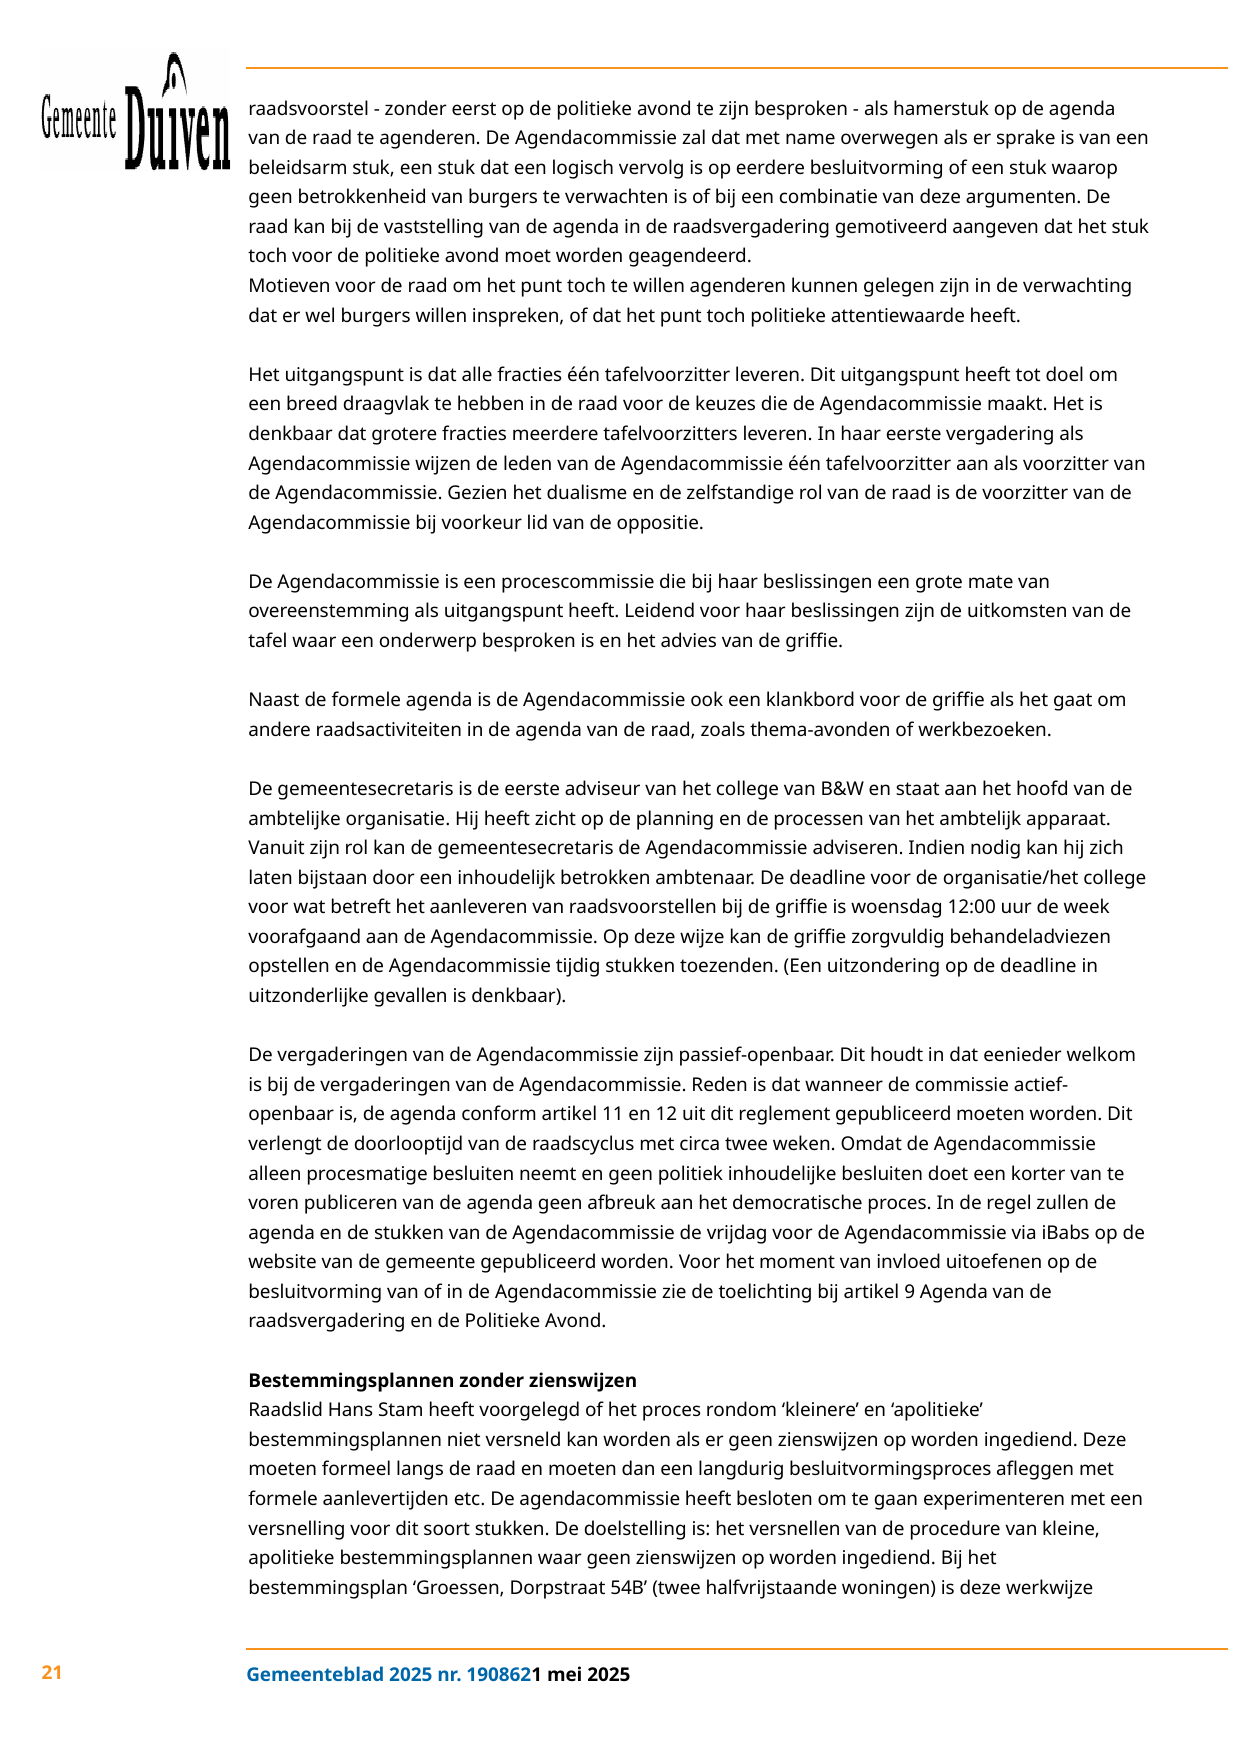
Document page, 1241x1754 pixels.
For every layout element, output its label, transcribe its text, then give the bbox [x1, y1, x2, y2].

picture [41, 47, 231, 172]
text Raadslid Hans Stam heeft voorgelegd of het proces rondom ‘kleinere’ en ‘apolitieke’ bestemmingsplannen niet versneld kan worden als er geen zienswijzen op worden ingediend. Deze moeten formeel langs de raad en moeten dan een langdurig besluitvormingsproces afleggen met formele aanlevertijden etc. De agendacommissie heeft besloten om te gaan experimenteren met een versnelling voor dit soort stukken. De doelstelling is: het versnellen van de procedure van kleine, apolitieke bestemmingsplannen waar geen zienswijzen op worden ingediend. Bij het bestemmingsplan ‘Groessen, Dorpstraat 54B’ (twee halfvrijstaande woningen) is deze werkwijze [248, 1396, 1152, 1600]
text De vergaderingen van de Agendacommissie zijn passief-openbaar. Dit houdt in dat eenieder welkom is bij de vergaderingen van de Agendacommissie. Reden is dat wanneer de commissie actief-openbaar is, de agenda conform artikel 11 en 12 uit dit reglement gepubliceerd moeten worden. Dit verlengt de doorlooptijd van de raadscyclus met circa twee weken. Omdat de Agendacommissie alleen procesmatige besluiten neemt en geen politiek inhoudelijke besluiten doet een korter van te voren publiceren van de agenda geen afbreuk aan het democratische proces. In de regel zullen de agenda en de stukken van de Agendacommissie de vrijdag voor de Agendacommissie via iBabs op de website van de gemeente gepubliceerd worden. Voor het moment van invloed uitoefenen op de besluitvorming van of in de Agendacommissie zie de toelichting bij artikel 9 Agenda van de raadsvergadering en de Politieke Avond. [248, 1041, 1152, 1333]
text De gemeentesecretaris is de eerste adviseur van het college van B&W en staat aan het hoofd van de ambtelijke organisatie. Hij heeft zicht op de planning en de processen van het ambtelijk apparaat. Vanuit zijn rol kan de gemeentesecretaris de Agendacommissie adviseren. Indien nodig kan hij zich laten bijstaan door een inhoudelijk betrokken ambtenaar. De deadline voor de organisatie/het college voor wat betreft het aanleveren van raadsvoorstellen bij de griffie is woensdag 12:00 uur de week voorafgaand aan de Agendacommissie. Op deze wijze kan de griffie zorgvuldig behandeladviezen opstellen en de Agendacommissie tijdig stukken toezenden. (Een uitzondering op de deadline in uitzonderlijke gevallen is denkbaar). [248, 775, 1152, 1008]
text raadsvoorstel - zonder eerst op de politieke avond te zijn besproken - als hamerstuk op de agenda van de raad te agenderen. De Agendacommissie zal dat met name overwegen als er sprake is van een beleidsarm stuk, een stuk dat een logisch vervolg is op eerdere besluitvorming of een stuk waarop geen betrokkenheid van burgers te verwachten is of bij een combinatie van deze argumenten. De raad kan bij de vaststelling van de agenda in de raadsvergadering gemotiveerd aangeven dat het stuk toch voor de politieke avond moet worden geagendeerd. [248, 95, 1152, 268]
text Het uitgangspunt is dat alle fracties één tafelvoorzitter leveren. Dit uitgangspunt heeft tot doel om een breed draagvlak te hebben in de raad voor de keuzes die de Agendacommissie maakt. Het is denkbaar dat grotere fracties meerdere tafelvoorzitters leveren. In haar eerste vergadering als Agendacommissie wijzen de leden van de Agendacommissie één tafelvoorzitter aan als voorzitter van de Agendacommissie. Gezien het dualisme en de zelfstandige rol van de raad is de voorzitter van de Agendacommissie bij voorkeur lid van de oppositie. [248, 361, 1152, 535]
text Motieven voor de raad om het punt toch te willen agenderen kunnen gelegen zijn in de verwachting dat er wel burgers willen inspreken, of dat het punt toch politieke attentiewaarde heeft. [248, 272, 1152, 328]
text De Agendacommissie is een procescommissie die bij haar beslissingen een grote mate van overeenstemming als uitgangspunt heeft. Leidend voor haar beslissingen zijn de uitkomsten van de tafel waar een onderwerp besproken is en het advies van de griffie. [248, 568, 1152, 653]
text Bestemmingsplannen zonder zienswijzen [248, 1367, 1152, 1393]
text Naast de formele agenda is de Agendacommissie ook een klankbord voor de griffie als het gaat om andere raadsactiviteiten in de agenda van de raad, zoals thema-avonden of werkbezoeken. [248, 686, 1152, 742]
